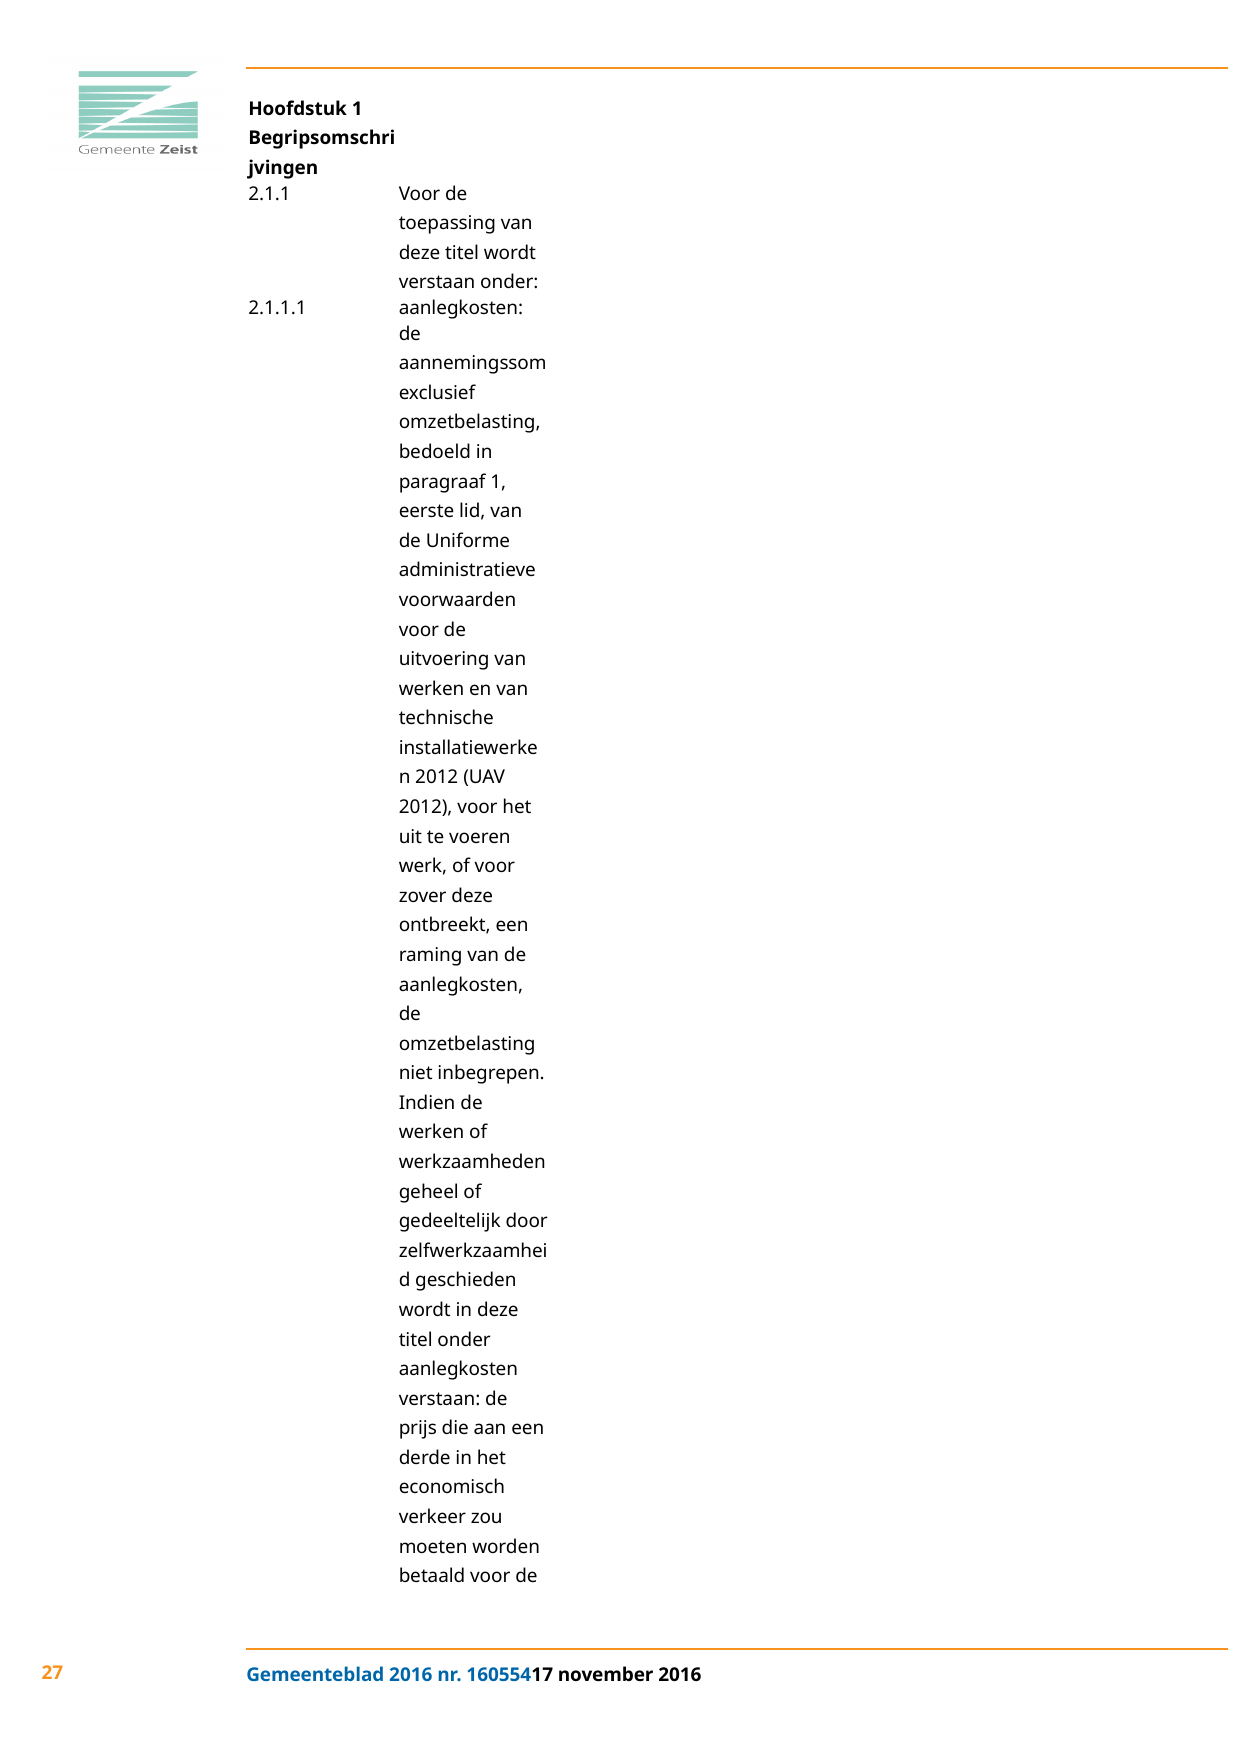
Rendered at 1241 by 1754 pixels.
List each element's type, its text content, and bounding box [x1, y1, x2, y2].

table_cell [549, 320, 700, 1588]
table_cell [248, 320, 398, 1588]
picture [41, 47, 231, 172]
table_cell [549, 294, 700, 320]
table_cell Voor de toepassing van deze titel wordt verstaan onder: [399, 180, 549, 294]
table_cell [549, 95, 700, 180]
table_cell aanlegkosten: [399, 294, 549, 320]
table_cell [549, 180, 700, 294]
table_cell [399, 95, 549, 180]
table_cell Hoofdstuk 1 Begripsomschrijvingen [248, 95, 398, 180]
table_cell 2.1.1.1 [248, 294, 398, 320]
table_cell de aannemingssom exclusief omzetbelasting, bedoeld in paragraaf 1, eerste lid, van de Uniforme administratieve voorwaarden voor de uitvoering van werken en van technische installatiewerken 2012 (UAV 2012), voor het uit te voeren werk, of voor zover deze ontbreekt, een raming van de aanlegkosten, de omzetbelasting niet inbegrepen. Indien de werken of werkzaamheden geheel of gedeeltelijk door zelfwerkzaamheid geschieden wordt in deze titel onder aanlegkosten verstaan: de prijs die aan een derde in het economisch verkeer zou moeten worden betaald voor de [399, 320, 549, 1588]
table_cell 2.1.1 [248, 180, 398, 294]
